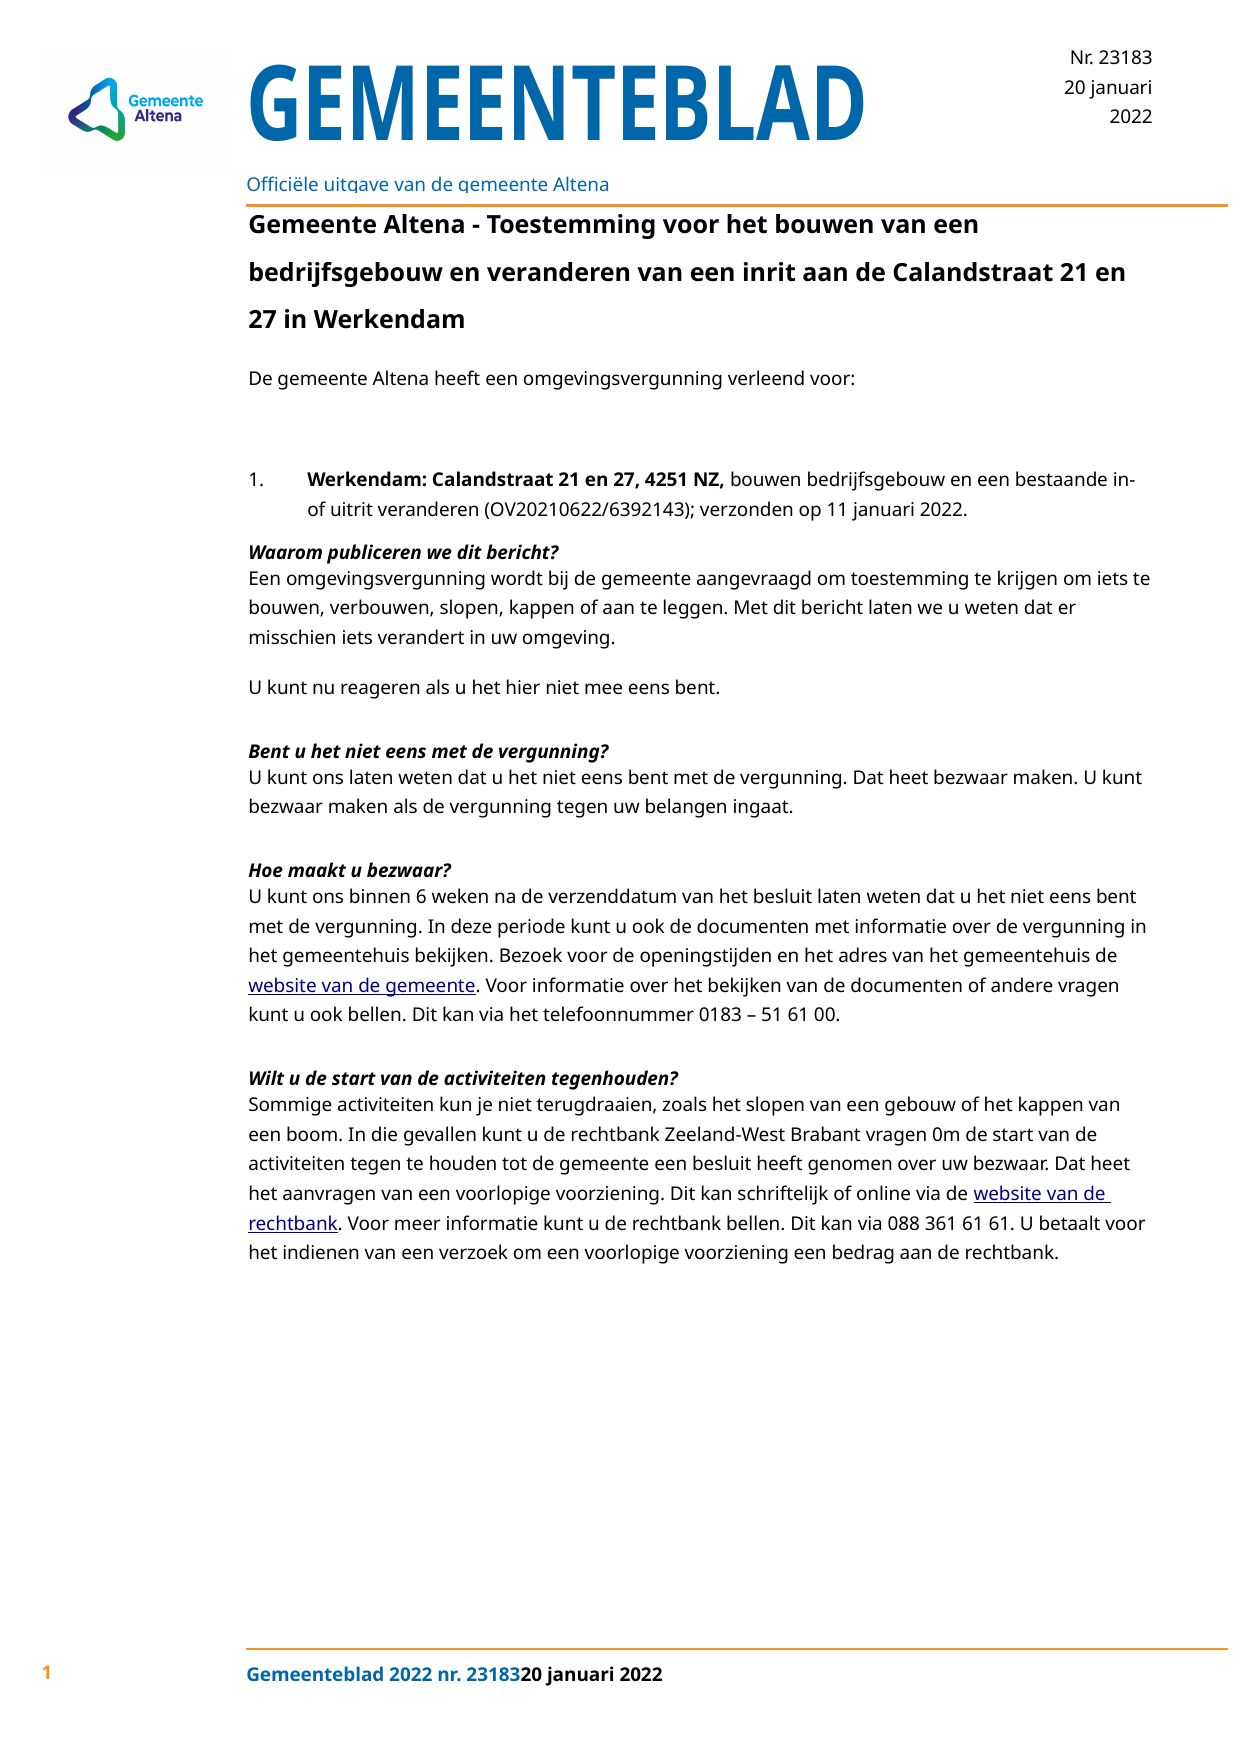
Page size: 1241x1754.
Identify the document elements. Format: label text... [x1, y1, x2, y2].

text Bent u het niet eens met de vergunning? [248, 738, 1152, 764]
text De gemeente Altena heeft een omgevingsvergunning verleend voor: [248, 366, 1152, 391]
list Werkendam: Calandstraat 21 en 27, 4251 NZ, bouwen bedrijfsgebouw en een bestaande in- of uitrit veranderen (OV20210622/6392143); verzonden op 11 januari 2022. [248, 466, 1152, 522]
picture [41, 47, 231, 172]
text U kunt nu reageren als u het hier niet mee eens bent. [248, 674, 1152, 700]
text Hoe maakt u bezwaar? [248, 858, 1152, 883]
text Een omgevingsvergunning wordt bij de gemeente aangevraagd om toestemming te krijgen om iets te bouwen, verbouwen, slopen, kappen of aan te leggen. Met dit bericht laten we u weten dat er misschien iets verandert in uw omgeving. [248, 565, 1152, 650]
text U kunt ons binnen 6 weken na de verzenddatum van het besluit laten weten dat u het niet eens bent met de vergunning. In deze periode kunt u ook de documenten met informatie over de vergunning in het gemeentehuis bekijken. Bezoek voor de openingstijden en het adres van het gemeentehuis de website van de gemeente. Voor informatie over het bekijken van de documenten of andere vragen kunt u ook bellen. Dit kan via het telefoonnummer 0183 – 51 61 00. [248, 883, 1152, 1027]
text Wilt u de start van de activiteiten tegenhouden? [248, 1066, 1152, 1091]
text Waarom publiceren we dit bericht? [248, 539, 1152, 565]
text U kunt ons laten weten dat u het niet eens bent met de vergunning. Dat heet bezwaar maken. U kunt bezwaar maken als de vergunning tegen uw belangen ingaat. [248, 764, 1152, 819]
text Sommige activiteiten kun je niet terugdraaien, zoals het slopen van een gebouw of het kappen van een boom. In die gevallen kunt u de rechtbank Zeeland-West Brabant vragen 0m de start van de activiteiten tegen te houden tot de gemeente een besluit heeft genomen over uw bezwaar. Dat heet het aanvragen van een voorlopige voorziening. Dit kan schriftelijk of online via de website van de rechtbank. Voor meer informatie kunt u de rechtbank bellen. Dit kan via 088 361 61 61. U betaalt voor het indienen van een verzoek om een voorlopige voorziening een bedrag aan de rechtbank. [248, 1091, 1152, 1265]
text Gemeente Altena - Toestemming voor het bouwen van een bedrijfsgebouw en veranderen van een inrit aan de Calandstraat 21 en 27 in Werkendam [248, 207, 1152, 336]
